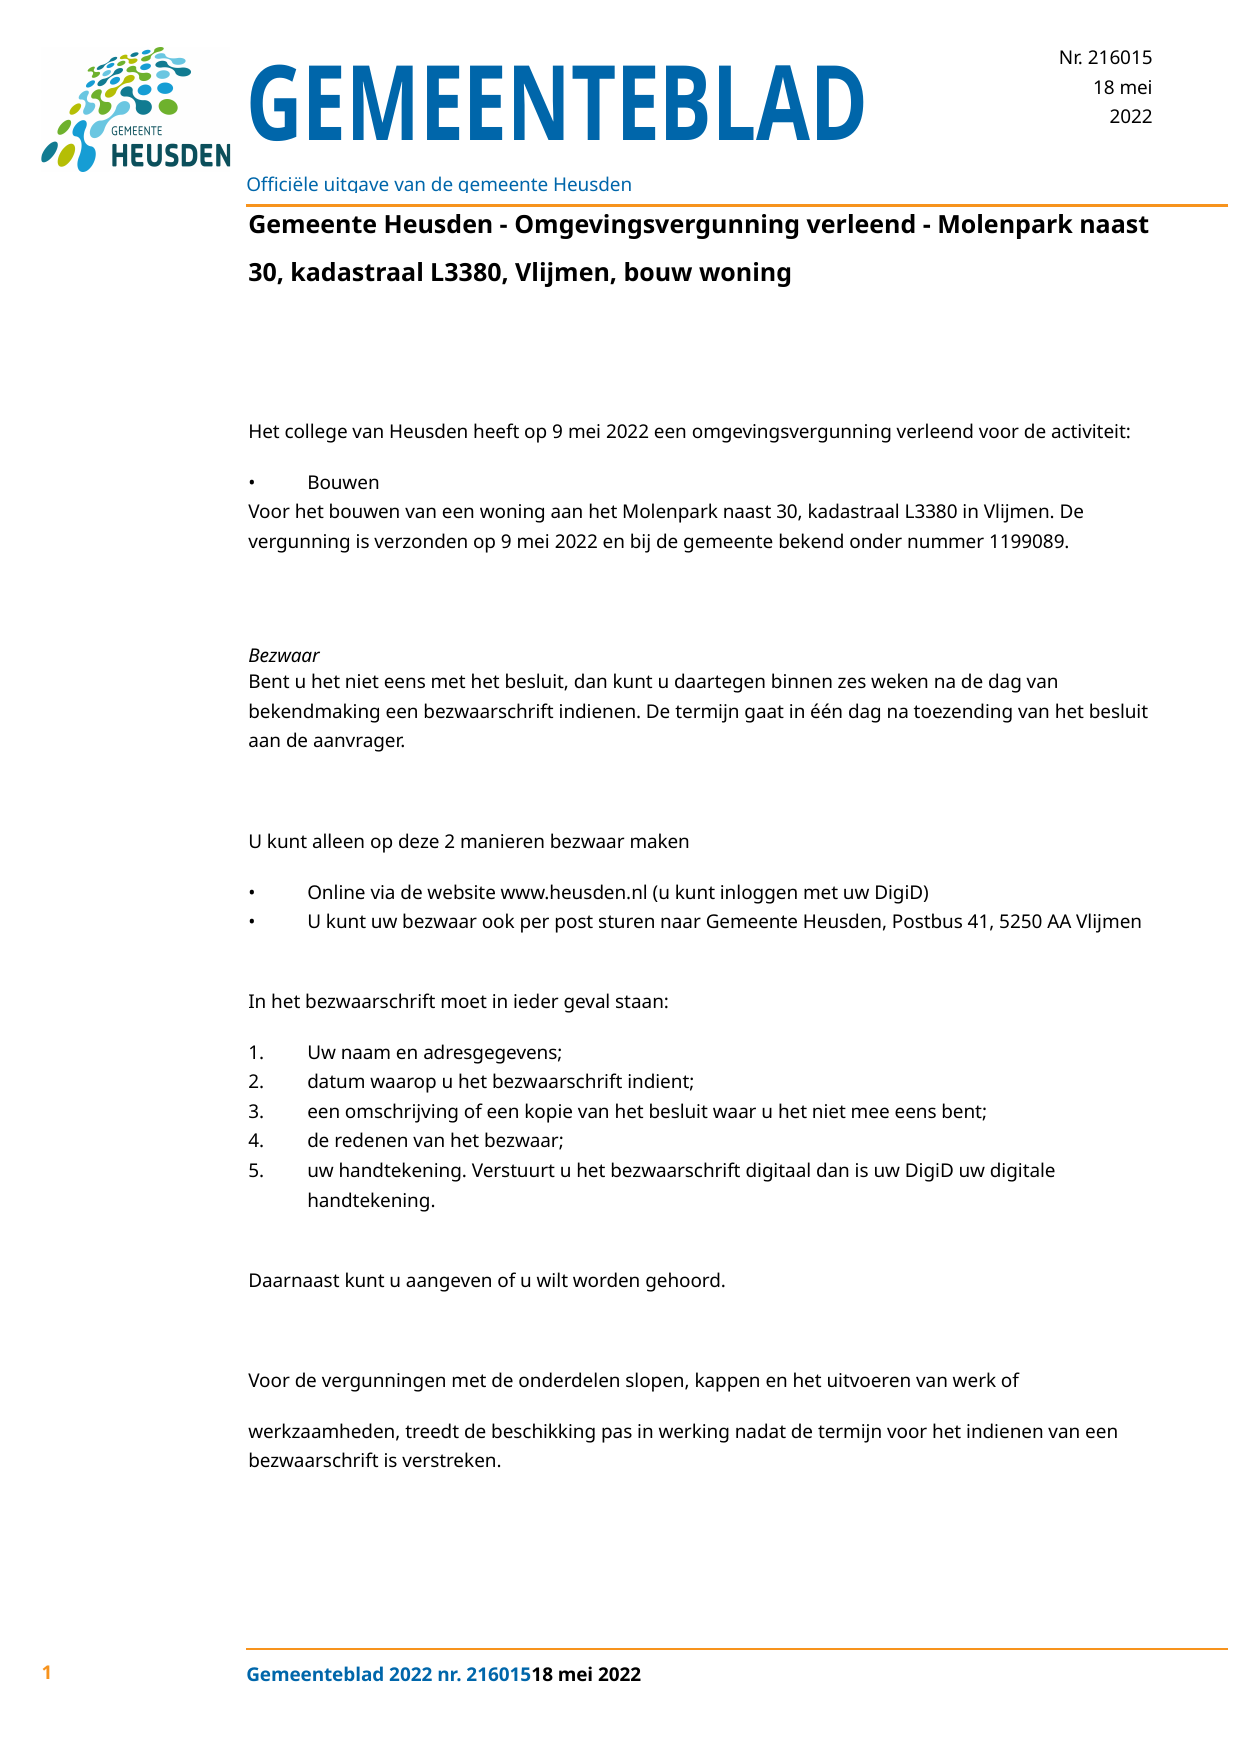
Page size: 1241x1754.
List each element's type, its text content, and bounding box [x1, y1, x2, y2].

text Daarnaast kunt u aangeven of u wilt worden gehoord. [248, 1267, 1152, 1292]
text Voor het bouwen van een woning aan het Molenpark naast 30, kadastraal L3380 in Vlijmen. De vergunning is verzonden op 9 mei 2022 en bij de gemeente bekend onder nummer 1199089. [248, 499, 1152, 554]
text In het bezwaarschrift moet in ieder geval staan: [248, 988, 1152, 1014]
text U kunt alleen op deze 2 manieren bezwaar maken [248, 828, 1152, 854]
list uw handtekening. Verstuurt u het bezwaarschrift digitaal dan is uw DigiD uw digitale handtekening. [248, 1157, 1152, 1212]
text Het college van Heusden heeft op 9 mei 2022 een omgevingsvergunning verleend voor de activiteit: [248, 419, 1152, 444]
list een omschrijving of een kopie van het besluit waar u het niet mee eens bent; [248, 1098, 1152, 1124]
list U kunt uw bezwaar ook per post sturen naar Gemeente Heusden, Postbus 41, 5250 AA Vlijmen [248, 908, 1152, 934]
text Voor de vergunningen met de onderdelen slopen, kappen en het uitvoeren van werk of [248, 1368, 1152, 1393]
list datum waarop u het bezwaarschrift indient; [248, 1068, 1152, 1094]
text Bent u het niet eens met het besluit, dan kunt u daartegen binnen zes weken na de dag van bekendmaking een bezwaarschrift indienen. De termijn gaat in één dag na toezending van het besluit aan de aanvrager. [248, 668, 1152, 753]
list Bouwen [248, 469, 1152, 495]
text werkzaamheden, treedt de beschikking pas in werking nadat de termijn voor het indienen van een bezwaarschrift is verstreken. [248, 1418, 1152, 1473]
text Gemeente Heusden - Omgevingsvergunning verleend - Molenpark naast 30, kadastraal L3380, Vlijmen, bouw woning [248, 207, 1152, 288]
picture [41, 47, 231, 172]
list de redenen van het bezwaar; [248, 1128, 1152, 1153]
text Bezwaar [248, 643, 1152, 668]
list Online via de website www.heusden.nl (u kunt inloggen met uw DigiD) [248, 879, 1152, 904]
list Uw naam en adresgegevens; [248, 1039, 1152, 1064]
